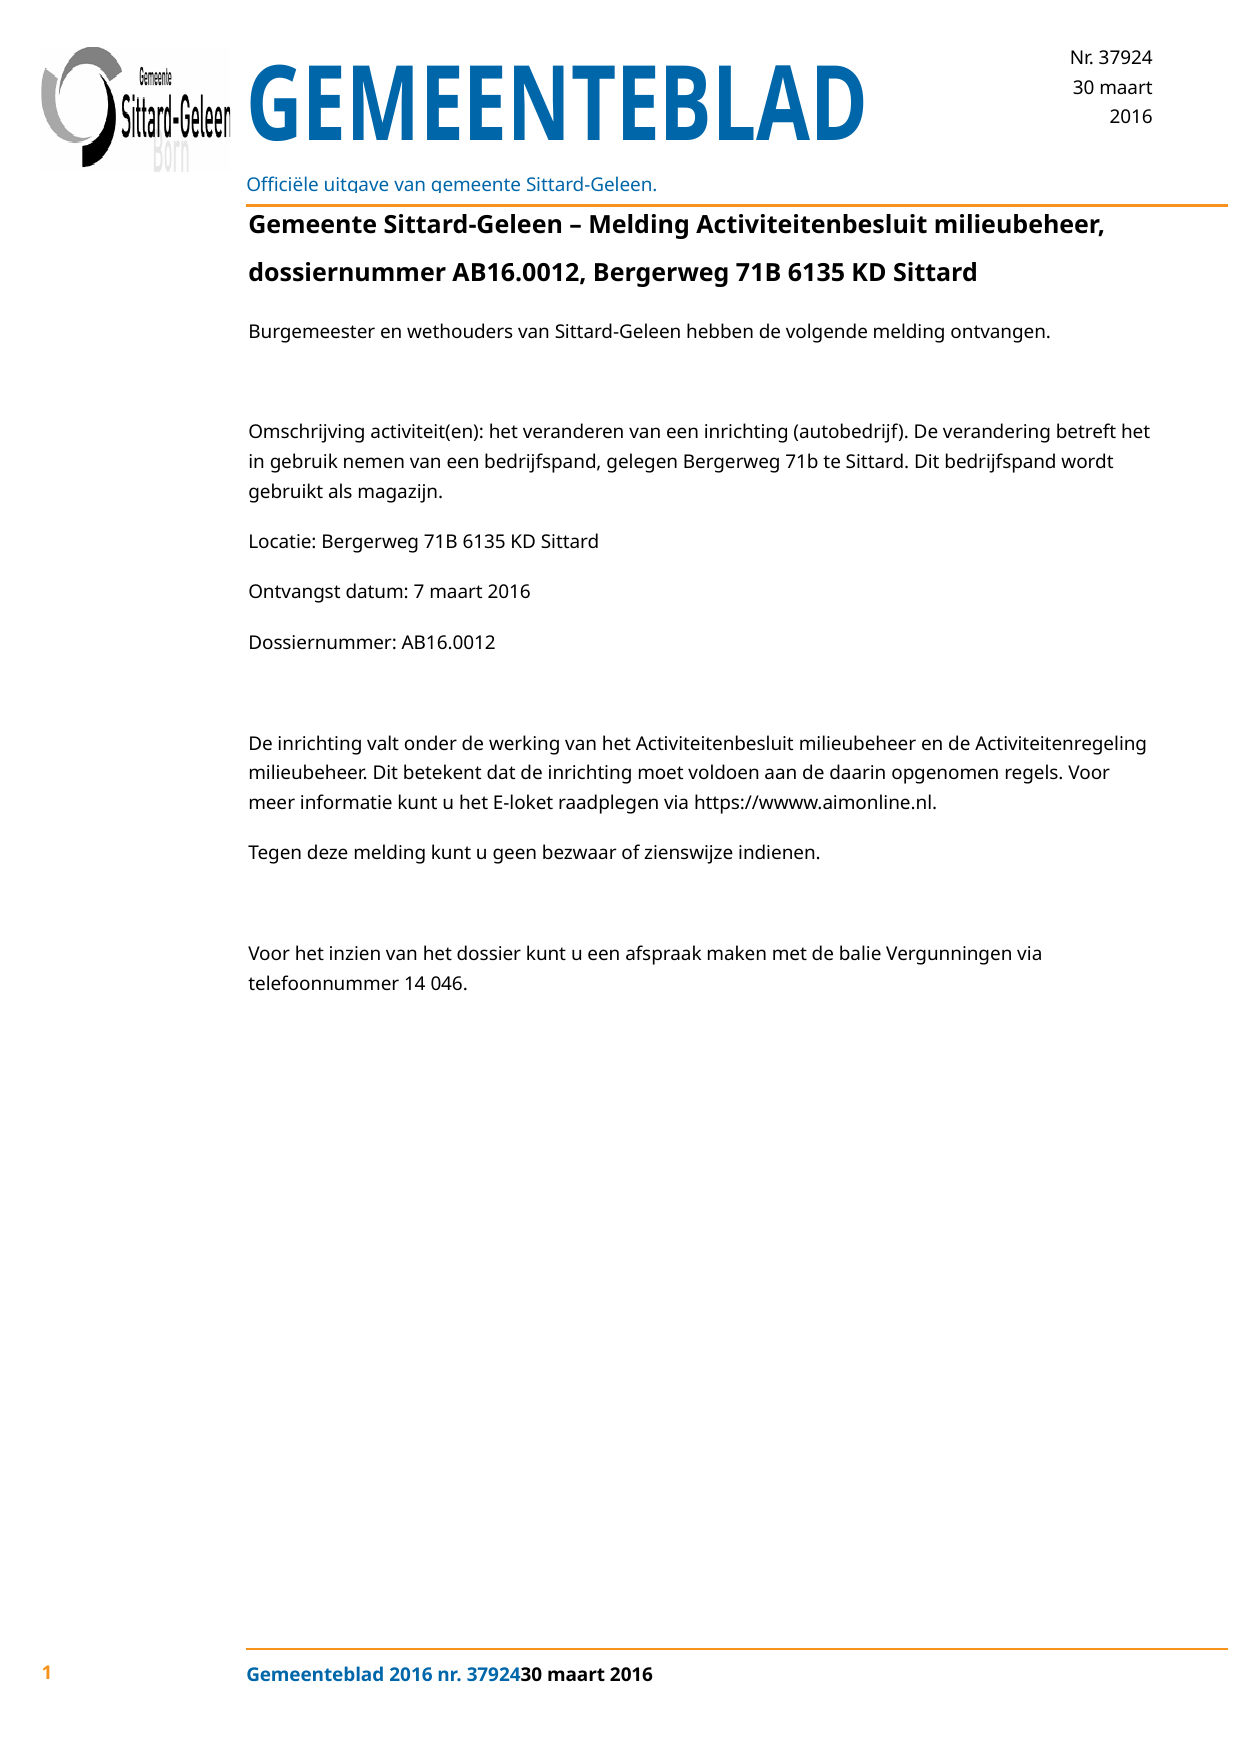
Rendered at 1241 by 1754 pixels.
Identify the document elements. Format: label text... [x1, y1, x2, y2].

text Gemeente Sittard-Geleen – Melding Activiteitenbesluit milieubeheer, dossiernummer AB16.0012, Bergerweg 71B 6135 KD Sittard [248, 207, 1152, 288]
text Dossiernummer: AB16.0012 [248, 629, 1152, 655]
text Burgemeester en wethouders van Sittard-Geleen hebben de volgende melding ontvangen. [248, 318, 1152, 344]
text De inrichting valt onder de werking van het Activiteitenbesluit milieubeheer en de Activiteitenregeling milieubeheer. Dit betekent dat de inrichting moet voldoen aan de daarin opgenomen regels. Voor meer informatie kunt u het E-loket raadplegen via https://wwww.aimonline.nl. [248, 730, 1152, 815]
picture [41, 47, 231, 172]
text Voor het inzien van het dossier kunt u een afspraak maken met de balie Vergunningen via telefoonnummer 14 046. [248, 940, 1152, 996]
text Tegen deze melding kunt u geen bezwaar of zienswijze indienen. [248, 839, 1152, 865]
text Ontvangst datum: 7 maart 2016 [248, 579, 1152, 604]
text Omschrijving activiteit(en): het veranderen van een inrichting (autobedrijf). De verandering betreft het in gebruik nemen van een bedrijfspand, gelegen Bergerweg 71b te Sittard. Dit bedrijfspand wordt gebruikt als magazijn. [248, 419, 1152, 504]
text Locatie: Bergerweg 71B 6135 KD Sittard [248, 528, 1152, 554]
